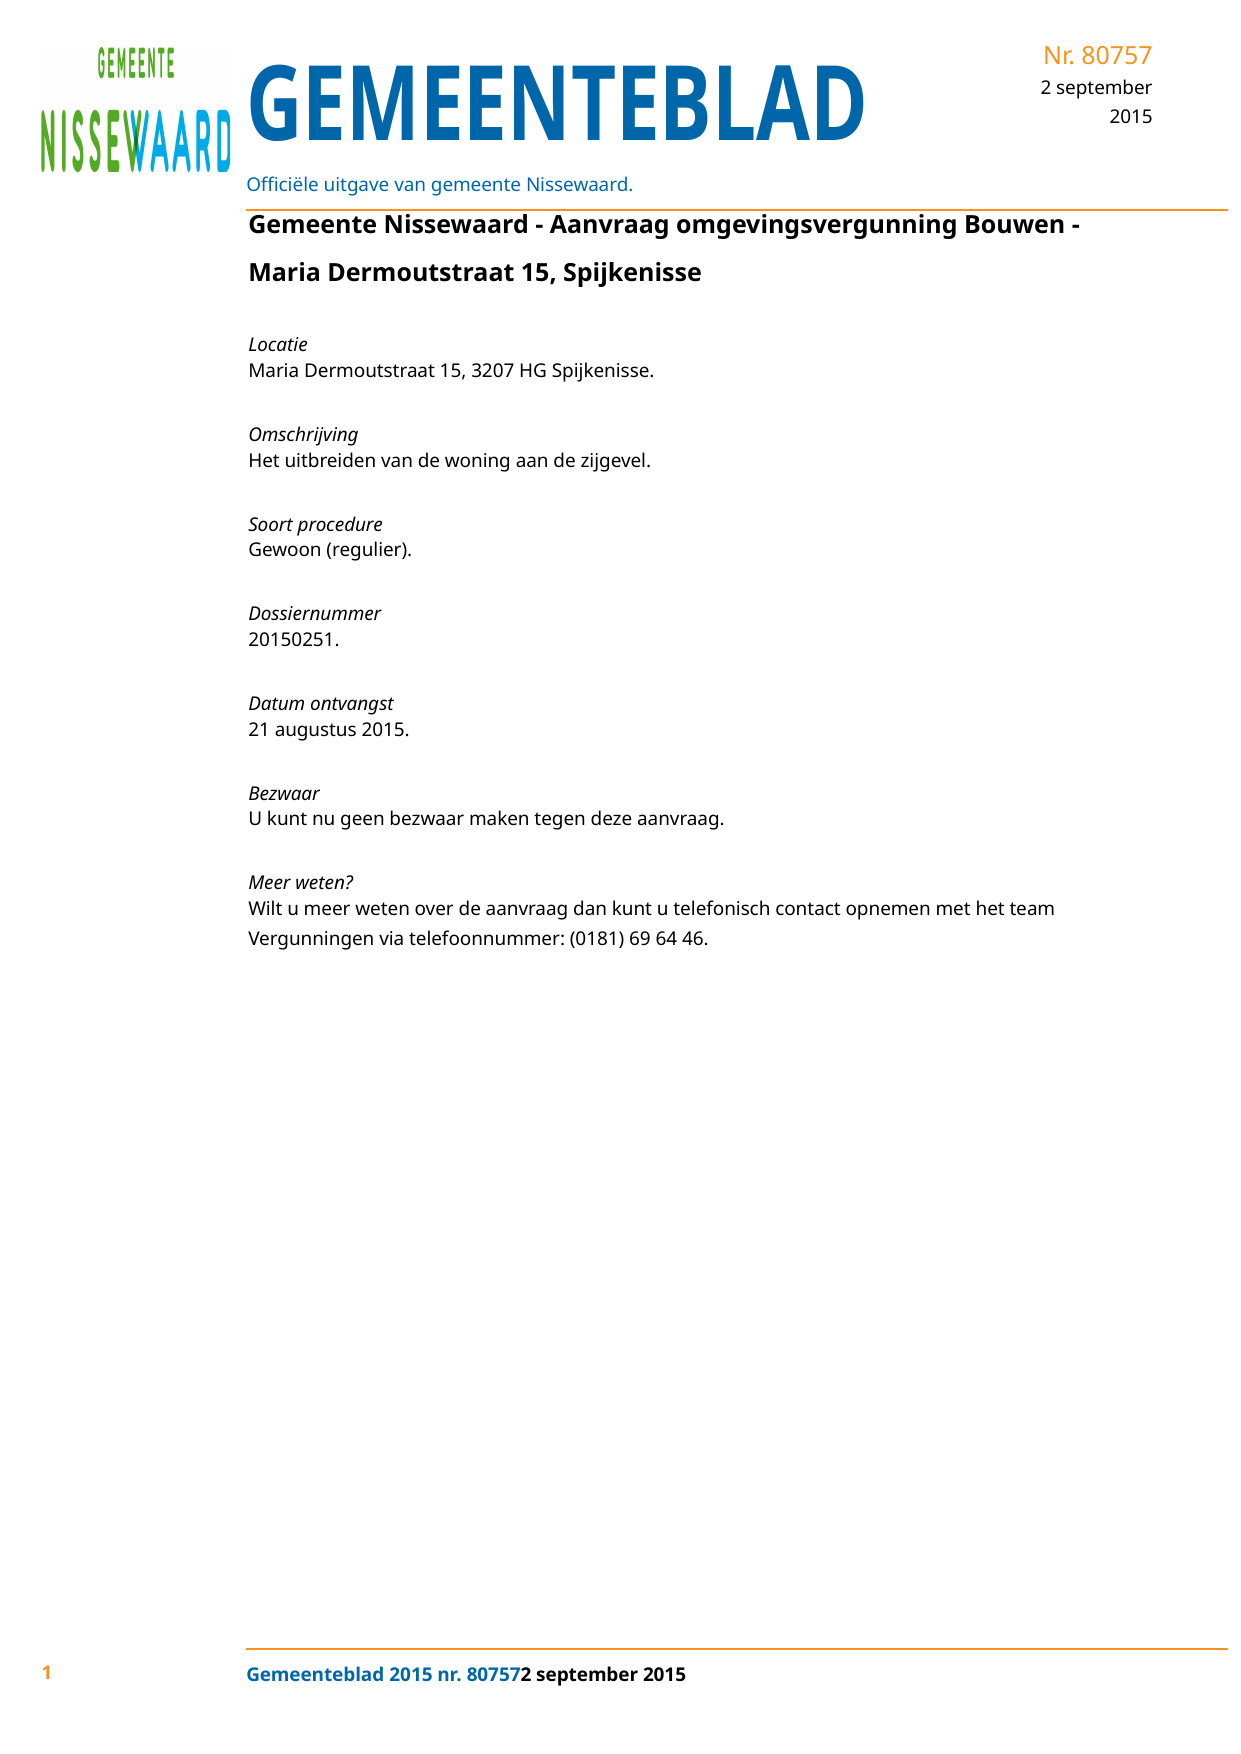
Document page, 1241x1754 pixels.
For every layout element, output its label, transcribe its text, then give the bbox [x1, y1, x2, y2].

picture [154, 157, 165, 172]
picture [222, 122, 227, 160]
text Maria Dermoutstraat 15, 3207 HG Spijkenisse. [248, 357, 1152, 383]
text Wilt u meer weten over de aanvraag dan kunt u telefonisch contact opnemen met het team Vergunningen via telefoonnummer: (0181) 69 64 46. [248, 895, 1152, 951]
picture [176, 157, 187, 172]
text Omschrijving [248, 421, 1152, 447]
text 20150251. [248, 626, 1152, 652]
picture [201, 122, 206, 138]
text Gemeente Nissewaard - Aanvraag omgevingsvergunning Bouwen - Maria Dermoutstraat 15, Spijkenisse [248, 211, 1152, 288]
text Datum ontvangst [248, 690, 1152, 716]
text Gewoon (regulier). [248, 537, 1152, 562]
text Soort procedure [248, 511, 1152, 537]
picture [41, 47, 231, 172]
text 21 augustus 2015. [248, 716, 1152, 742]
text Het uitbreiden van de woning aan de zijgevel. [248, 447, 1152, 473]
text Bezwaar [248, 780, 1152, 806]
text Locatie [248, 331, 1152, 357]
text Meer weten? [248, 869, 1152, 895]
text U kunt nu geen bezwaar maken tegen deze aanvraag. [248, 806, 1152, 831]
text Dossiernummer [248, 601, 1152, 626]
picture [200, 151, 206, 172]
